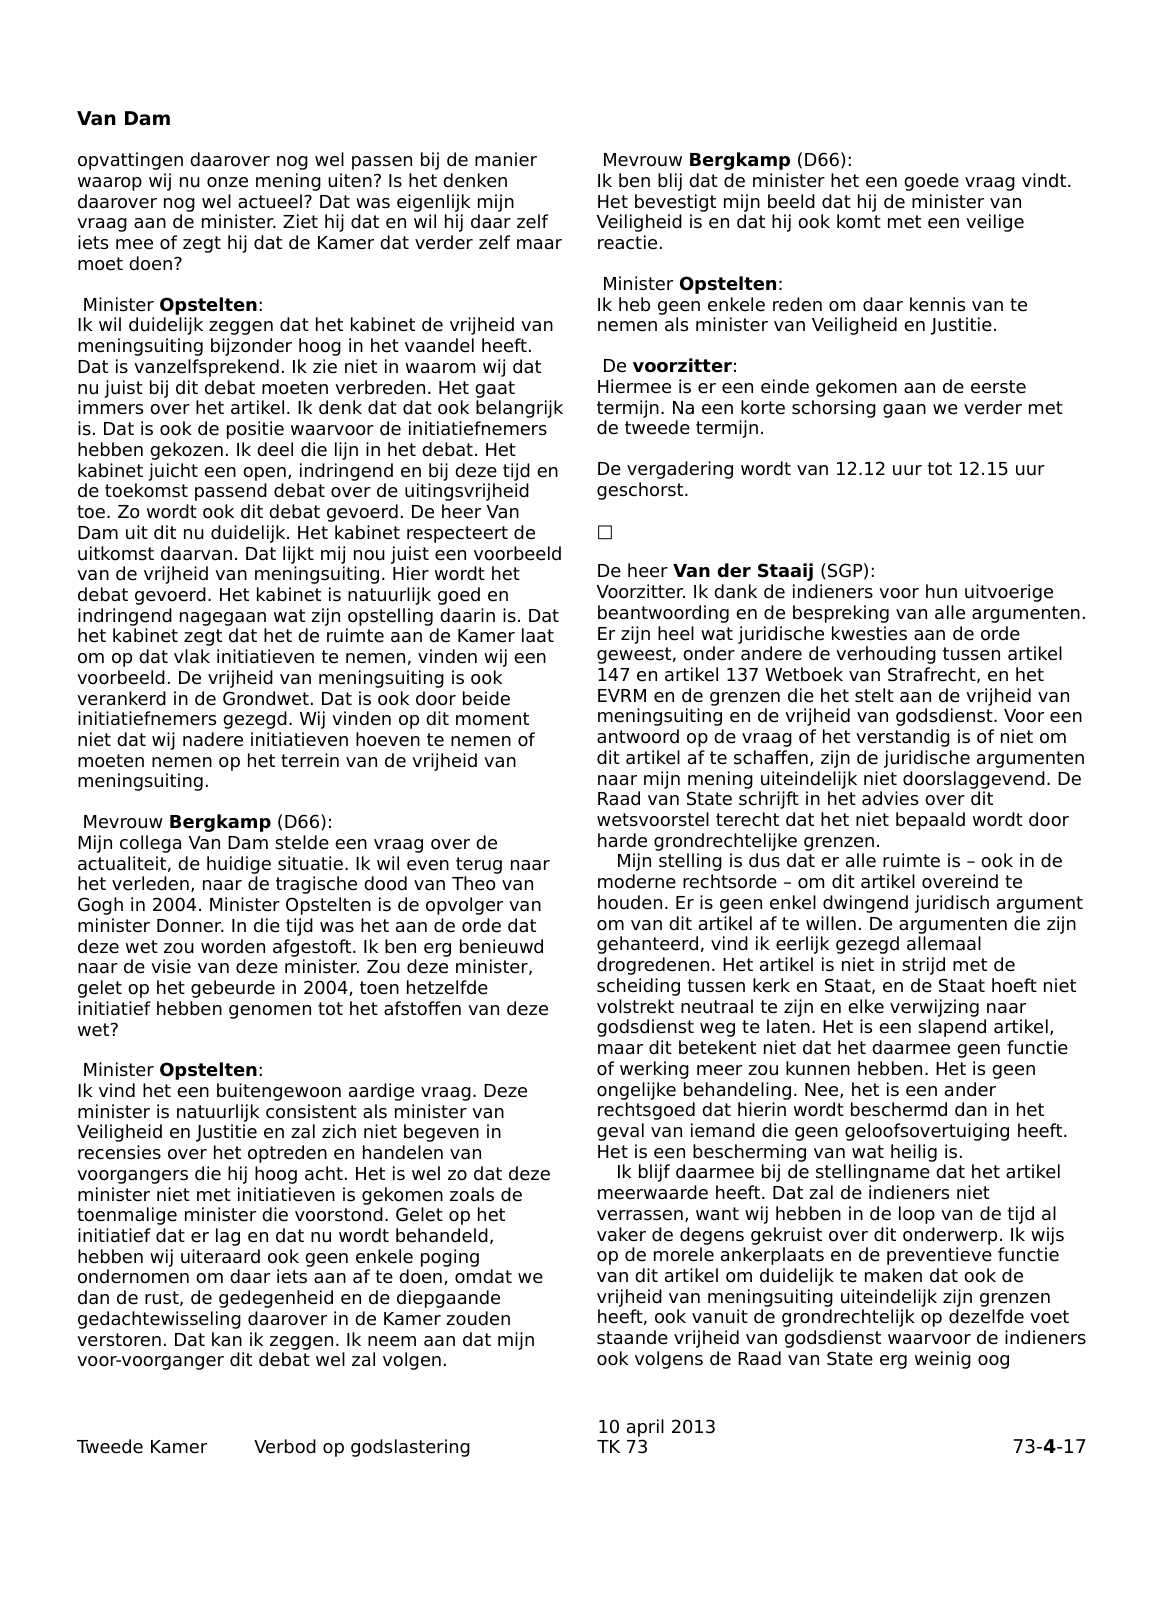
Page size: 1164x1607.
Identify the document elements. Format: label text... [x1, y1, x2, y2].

text Ik heb geen enkele reden om daar kennis van te nemen als minister van Veiligheid en Justitie. [596, 294, 1087, 336]
text Mevrouw Bergkamp (D66): [596, 150, 1087, 171]
text Mijn collega Van Dam stelde een vraag over de actualiteit, de huidige situatie. Ik wil even terug naar het verleden, naar de tragische dood van Theo van Gogh in 2004. Minister Opstelten is de opvolger van minister Donner. In die tijd was het aan de orde dat deze wet zou worden afgestoft. Ik ben erg benieuwd naar de visie van deze minister. Zou deze minister, gelet op het gebeurde in 2004, toen hetzelfde initiatief hebben genomen tot het afstoffen van deze wet? [77, 833, 567, 1040]
text Ik blijf daarmee bij de stellingname dat het artikel meerwaarde heeft. Dat zal de indieners niet verrassen, want wij hebben in de loop van de tijd al vaker de degens gekruist over dit onderwerp. Ik wijs op de morele ankerplaats en de preventieve functie van dit artikel om duidelijk te maken dat ook de vrijheid van meningsuiting uiteindelijk zijn grenzen heeft, ook vanuit de grondrechtelijk op dezelfde voet staande vrijheid van godsdienst waarvoor de indieners ook volgens de Raad van State erg weinig oog [596, 1162, 1087, 1369]
text Minister Opstelten: [596, 274, 1087, 294]
text Mevrouw Bergkamp (D66): [77, 812, 567, 833]
text opvattingen daarover nog wel passen bij de manier waarop wij nu onze mening uiten? Is het denken daarover nog wel actueel? Dat was eigenlijk mijn vraag aan de minister. Ziet hij dat en wil hij daar zelf iets mee of zegt hij dat de Kamer dat verder zelf maar moet doen? [77, 150, 567, 274]
text Minister Opstelten: [77, 1060, 567, 1081]
text Hiermee is er een einde gekomen aan de eerste termijn. Na een korte schorsing gaan we verder met de tweede termijn. [596, 377, 1087, 439]
text Minister Opstelten: [77, 294, 567, 315]
text Ik vind het een buitengewoon aardige vraag. Deze minister is natuurlijk consistent als minister van Veiligheid en Justitie en zal zich niet begeven in recensies over het optreden en handelen van voorgangers die hij hoog acht. Het is wel zo dat deze minister niet met initiatieven is gekomen zoals de toenmalige minister die voorstond. Gelet op het initiatief dat er lag en dat nu wordt behandeld, hebben wij uiteraard ook geen enkele poging ondernomen om daar iets aan af te doen, omdat we dan de rust, de gedegenheid en de diepgaande gedachtewisseling daarover in de Kamer zouden verstoren. Dat kan ik zeggen. Ik neem aan dat mijn voor-voorganger dit debat wel zal volgen. [77, 1081, 567, 1371]
text De voorzitter: [596, 356, 1087, 377]
text Ik ben blij dat de minister het een goede vraag vindt. Het bevestigt mijn beeld dat hij de minister van Veiligheid is en dat hij ook komt met een veilige reactie. [596, 171, 1087, 254]
text De heer Van der Staaij (SGP): [596, 561, 1087, 582]
text Ik wil duidelijk zeggen dat het kabinet de vrijheid van meningsuiting bijzonder hoog in het vaandel heeft. Dat is vanzelfsprekend. Ik zie niet in waarom wij dat nu juist bij dit debat moeten verbreden. Het gaat immers over het artikel. Ik denk dat dat ook belangrijk is. Dat is ook de positie waarvoor de initiatiefnemers hebben gekozen. Ik deel die lijn in het debat. Het kabinet juicht een open, indringend en bij deze tijd en de toekomst passend debat over de uitingsvrijheid toe. Zo wordt ook dit debat gevoerd. De heer Van Dam uit dit nu duidelijk. Het kabinet respecteert de uitkomst daarvan. Dat lijkt mij nou juist een voorbeeld van de vrijheid van meningsuiting. Hier wordt het debat gevoerd. Het kabinet is natuurlijk goed en indringend nagegaan wat zijn opstelling daarin is. Dat het kabinet zegt dat het de ruimte aan de Kamer laat om op dat vlak initiatieven te nemen, vinden wij een voorbeeld. De vrijheid van meningsuiting is ook verankerd in de Grondwet. Dat is ook door beide initiatiefnemers gezegd. Wij vinden op dit moment niet dat wij nadere initiatieven hoeven te nemen of moeten nemen op het terrein van de vrijheid van meningsuiting. [77, 315, 567, 792]
text Voorzitter. Ik dank de indieners voor hun uitvoerige beantwoording en de bespreking van alle argumenten. Er zijn heel wat juridische kwesties aan de orde geweest, onder andere de verhouding tussen artikel 147 en artikel 137 Wetboek van Strafrecht, en het EVRM en de grenzen die het stelt aan de vrijheid van meningsuiting en de vrijheid van godsdienst. Voor een antwoord op de vraag of het verstandig is of niet om dit artikel af te schaffen, zijn de juridische argumenten naar mijn mening uiteindelijk niet doorslaggevend. De Raad van State schrijft in het advies over dit wetsvoorstel terecht dat het niet bepaald wordt door harde grondrechtelijke grenzen. [596, 582, 1087, 851]
text De vergadering wordt van 12.12 uur tot 12.15 uur geschorst. [596, 459, 1087, 500]
text □ [596, 520, 1087, 541]
text Mijn stelling is dus dat er alle ruimte is – ook in de moderne rechtsorde – om dit artikel overeind te houden. Er is geen enkel dwingend juridisch argument om van dit artikel af te willen. De argumenten die zijn gehanteerd, vind ik eerlijk gezegd allemaal drogredenen. Het artikel is niet in strijd met de scheiding tussen kerk en Staat, en de Staat hoeft niet volstrekt neutraal te zijn en elke verwijzing naar godsdienst weg te laten. Het is een slapend artikel, maar dit betekent niet dat het daarmee geen functie of werking meer zou kunnen hebben. Het is geen ongelijke behandeling. Nee, het is een ander rechtsgoed dat hierin wordt beschermd dan in het geval van iemand die geen geloofsovertuiging heeft. Het is een bescherming van wat heilig is. [596, 851, 1087, 1162]
